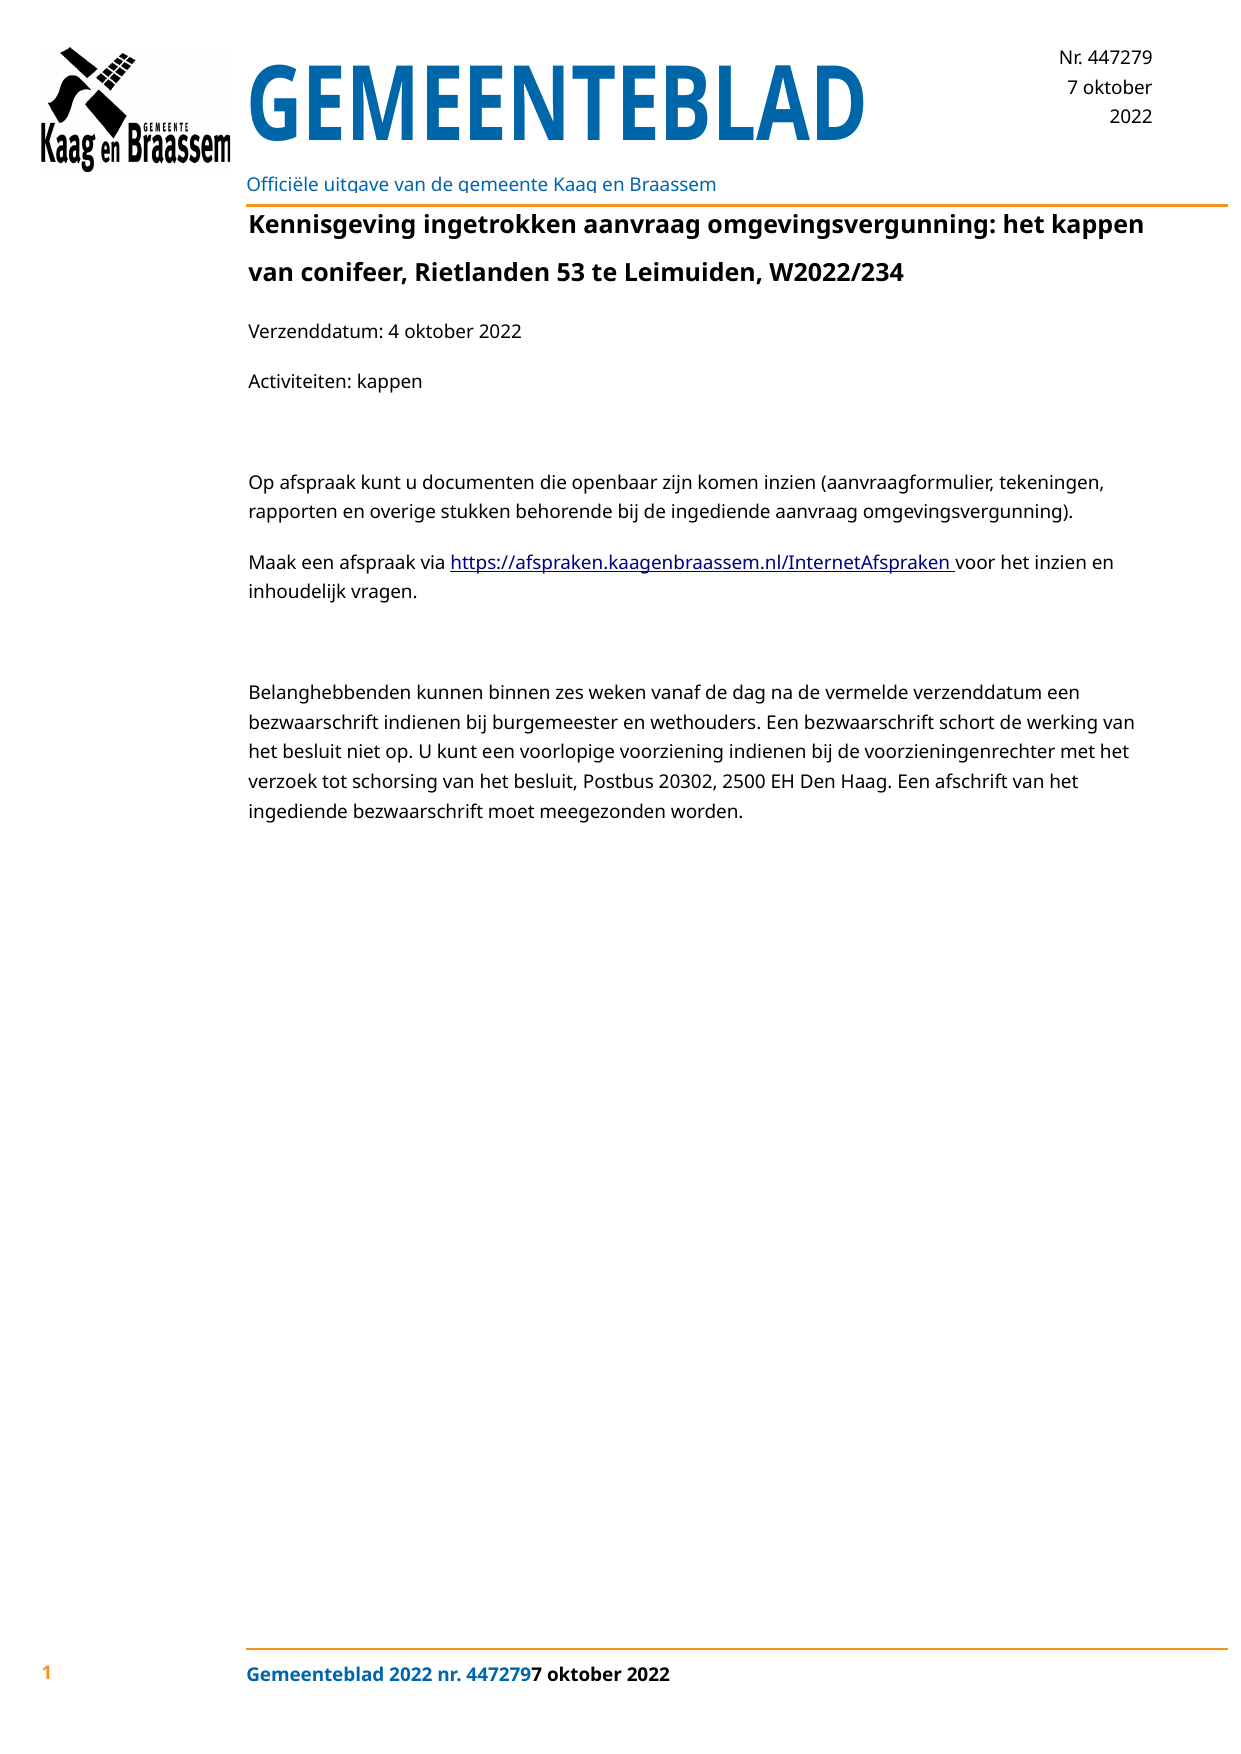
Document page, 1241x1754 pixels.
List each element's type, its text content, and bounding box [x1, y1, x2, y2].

text Maak een afspraak via https://afspraken.kaagenbraassem.nl/InternetAfspraken voor het inzien en inhoudelijk vragen. [248, 549, 1152, 604]
text Op afspraak kunt u documenten die openbaar zijn komen inzien (aanvraagformulier, tekeningen, rapporten en overige stukken behorende bij de ingediende aanvraag omgevingsvergunning). [248, 469, 1152, 524]
text Verzenddatum: 4 oktober 2022 [248, 318, 1152, 344]
text Kennisgeving ingetrokken aanvraag omgevingsvergunning: het kappen van conifeer, Rietlanden 53 te Leimuiden, W2022/234 [248, 207, 1152, 288]
text Activiteiten: kappen [248, 368, 1152, 394]
text Belanghebbenden kunnen binnen zes weken vanaf de dag na de vermelde verzenddatum een bezwaarschrift indienen bij burgemeester en wethouders. Een bezwaarschrift schort de werking van het besluit niet op. U kunt een voorlopige voorziening indienen bij de voorzieningenrechter met het verzoek tot schorsing van het besluit, Postbus 20302, 2500 EH Den Haag. Een afschrift van het ingediende bezwaarschrift moet meegezonden worden. [248, 679, 1152, 824]
picture [41, 47, 231, 172]
